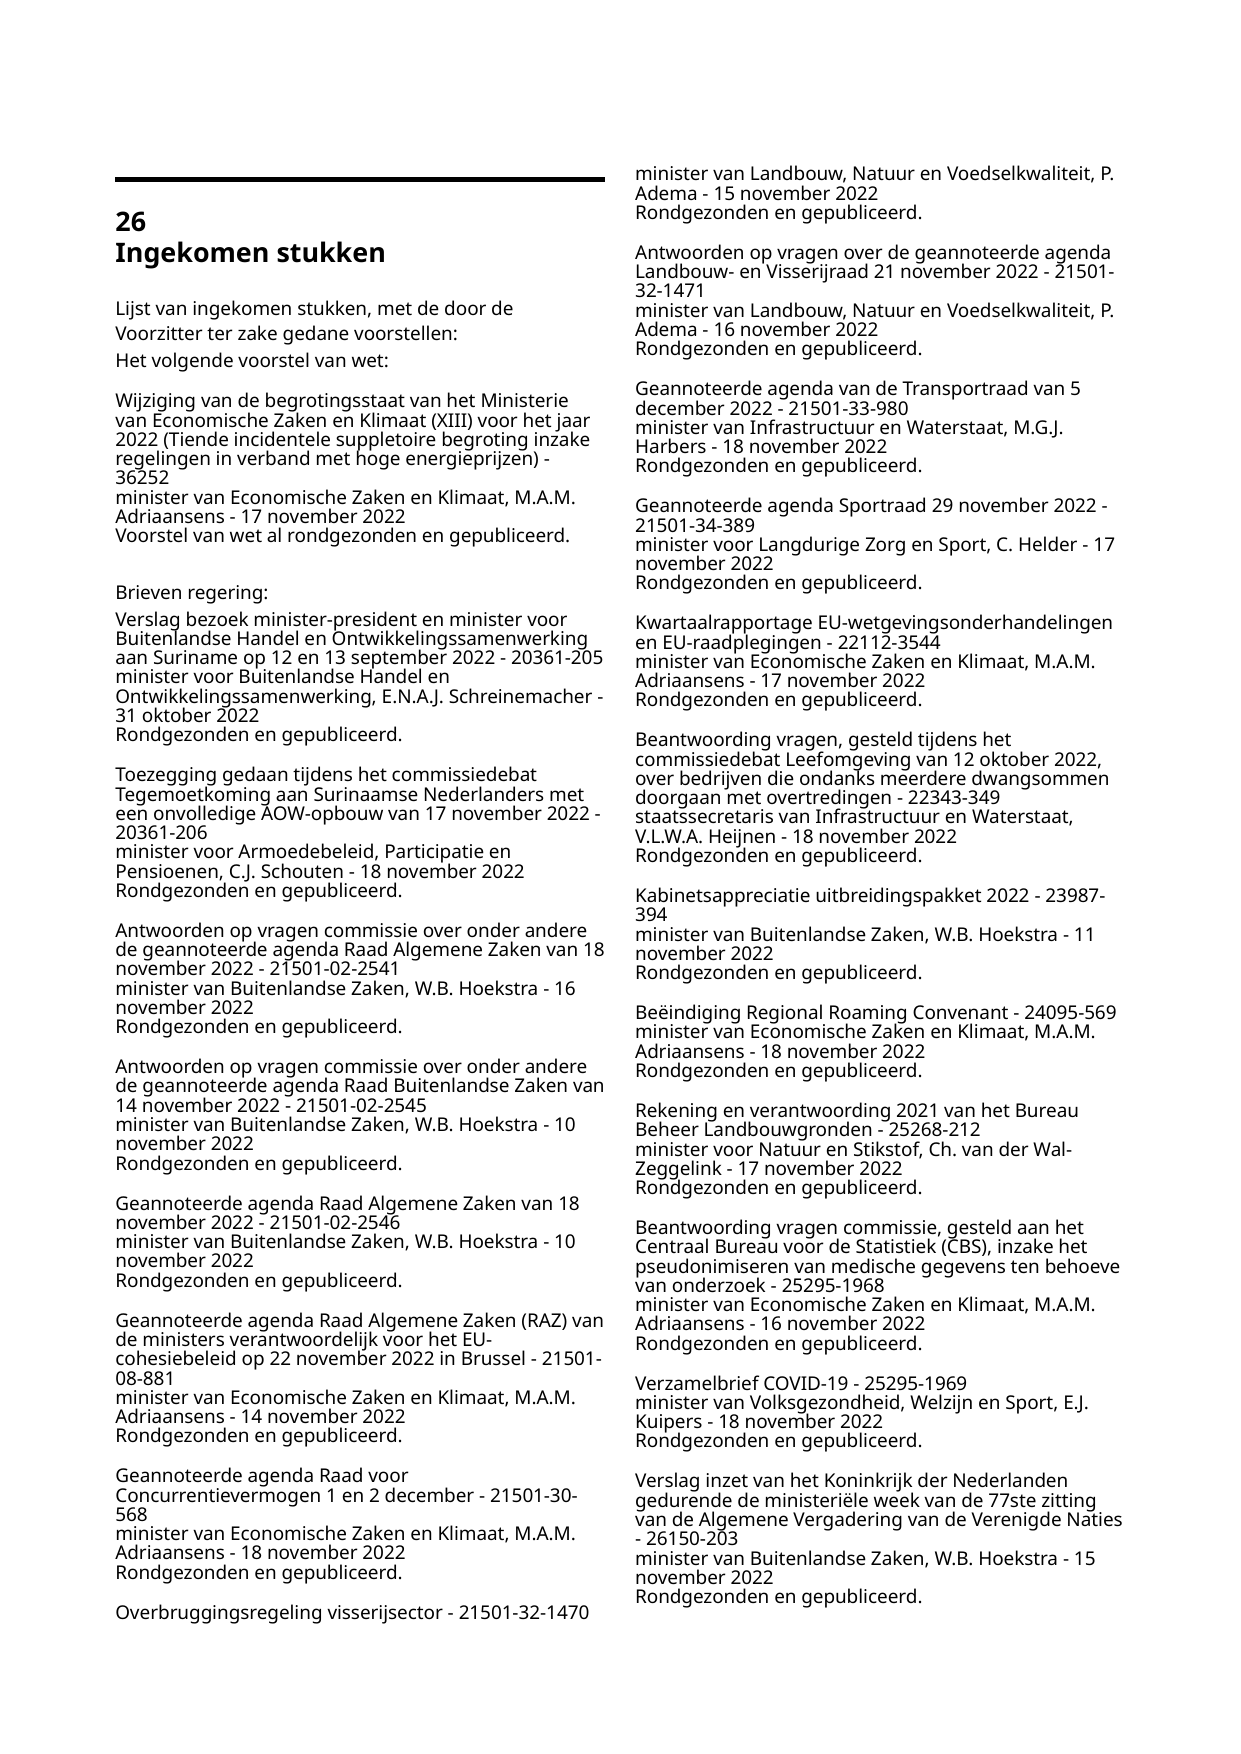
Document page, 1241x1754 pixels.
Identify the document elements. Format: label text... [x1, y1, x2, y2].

text Lijst van ingekomen stukken, met de door de Voorzitter ter zake gedane voorstellen: [115, 295, 605, 346]
text Rondgezonden en gepubliceerd. [635, 964, 1125, 983]
text Rondgezonden en gepubliceerd. [635, 1588, 1125, 1607]
text minister van Economische Zaken en Klimaat, M.A.M. Adriaansens - 18 november 2022 [635, 1023, 1125, 1062]
text minister van Landbouw, Natuur en Voedselkwaliteit, P. Adema - 15 november 2022 [635, 165, 1125, 204]
text Kabinetsappreciatie uitbreidingspakket 2022 - 23987-394 [635, 887, 1125, 926]
text Verslag bezoek minister-president en minister voor Buitenlandse Handel en Ontwikkelingssamenwerking aan Suriname op 12 en 13 september 2022 - 20361-205 [115, 611, 605, 668]
text minister van Landbouw, Natuur en Voedselkwaliteit, P. Adema - 16 november 2022 [635, 302, 1125, 340]
text Rondgezonden en gepubliceerd. [115, 882, 605, 901]
text minister voor Natuur en Stikstof, Ch. van der Wal-Zeggelink - 17 november 2022 [635, 1141, 1125, 1179]
text minister voor Buitenlandse Handel en Ontwikkelingssamenwerking, E.N.A.J. Schreinemacher - 31 oktober 2022 [115, 668, 605, 726]
text Rondgezonden en gepubliceerd. [115, 1154, 605, 1174]
text Rondgezonden en gepubliceerd. [115, 1018, 605, 1037]
text Verslag inzet van het Koninkrijk der Nederlanden gedurende de ministeriële week van de 77ste zitting van de Algemene Vergadering van de Verenigde Naties - 26150-203 [635, 1472, 1125, 1549]
text Geannoteerde agenda Sportraad 29 november 2022 - 21501-34-389 [635, 497, 1125, 536]
text Toezegging gedaan tijdens het commissiedebat Tegemoetkoming aan Surinaamse Nederlanders met een onvolledige AOW-opbouw van 17 november 2022 - 20361-206 [115, 766, 605, 843]
text Overbruggingsregeling visserijsector - 21501-32-1470 [115, 1604, 605, 1623]
text minister van Economische Zaken en Klimaat, M.A.M. Adriaansens - 14 november 2022 [115, 1389, 605, 1427]
text minister van Economische Zaken en Klimaat, M.A.M. Adriaansens - 16 november 2022 [635, 1296, 1125, 1335]
text minister van Economische Zaken en Klimaat, M.A.M. Adriaansens - 17 november 2022 [115, 489, 605, 527]
text Beantwoording vragen commissie, gesteld aan het Centraal Bureau voor de Statistiek (CBS), inzake het pseudonimiseren van medische gegevens ten behoeve van onderzoek - 25295-1968 [635, 1219, 1125, 1296]
text Kwartaalrapportage EU-wetgevingsonderhandelingen en EU-raadplegingen - 22112-3544 [635, 614, 1125, 653]
text Rondgezonden en gepubliceerd. [635, 457, 1125, 477]
text minister van Economische Zaken en Klimaat, M.A.M. Adriaansens - 18 november 2022 [115, 1525, 605, 1564]
text minister van Buitenlandse Zaken, W.B. Hoekstra - 10 november 2022 [115, 1116, 605, 1154]
text Rondgezonden en gepubliceerd. [115, 1564, 605, 1583]
text Rondgezonden en gepubliceerd. [635, 1179, 1125, 1198]
text Geannoteerde agenda Raad Algemene Zaken (RAZ) van de ministers verantwoordelijk voor het EU-cohesiebeleid op 22 november 2022 in Brussel - 21501-08-881 [115, 1312, 605, 1389]
text minister van Buitenlandse Zaken, W.B. Hoekstra - 16 november 2022 [115, 980, 605, 1018]
text Rondgezonden en gepubliceerd. [635, 574, 1125, 594]
text minister van Infrastructuur en Waterstaat, M.G.J. Harbers - 18 november 2022 [635, 419, 1125, 457]
text Beantwoording vragen, gesteld tijdens het commissiedebat Leefomgeving van 12 oktober 2022, over bedrijven die ondanks meerdere dwangsommen doorgaan met overtredingen - 22343-349 [635, 731, 1125, 808]
text minister van Volksgezondheid, Welzijn en Sport, E.J. Kuipers - 18 november 2022 [635, 1394, 1125, 1432]
text minister van Buitenlandse Zaken, W.B. Hoekstra - 11 november 2022 [635, 926, 1125, 964]
text minister van Buitenlandse Zaken, W.B. Hoekstra - 15 november 2022 [635, 1549, 1125, 1588]
text Ingekomen stukken [115, 239, 605, 283]
text Rondgezonden en gepubliceerd. [635, 847, 1125, 866]
text Geannoteerde agenda Raad Algemene Zaken van 18 november 2022 - 21501-02-2546 [115, 1194, 605, 1233]
text staatssecretaris van Infrastructuur en Waterstaat, V.L.W.A. Heijnen - 18 november 2022 [635, 808, 1125, 847]
text Verzamelbrief COVID-19 - 25295-1969 [635, 1375, 1125, 1394]
text Geannoteerde agenda Raad voor Concurrentievermogen 1 en 2 december - 21501-30-568 [115, 1467, 605, 1525]
text Rondgezonden en gepubliceerd. [635, 340, 1125, 359]
text Antwoorden op vragen over de geannoteerde agenda Landbouw- en Visserijraad 21 november 2022 - 21501-32-1471 [635, 244, 1125, 302]
text Rondgezonden en gepubliceerd. [635, 204, 1125, 223]
text Rondgezonden en gepubliceerd. [635, 1335, 1125, 1354]
text minister van Economische Zaken en Klimaat, M.A.M. Adriaansens - 17 november 2022 [635, 653, 1125, 691]
text Antwoorden op vragen commissie over onder andere de geannoteerde agenda Raad Algemene Zaken van 18 november 2022 - 21501-02-2541 [115, 922, 605, 980]
text Rondgezonden en gepubliceerd. [115, 726, 605, 746]
text Rondgezonden en gepubliceerd. [115, 1272, 605, 1291]
text Rondgezonden en gepubliceerd. [635, 1062, 1125, 1081]
text minister van Buitenlandse Zaken, W.B. Hoekstra - 10 november 2022 [115, 1233, 605, 1272]
text Rondgezonden en gepubliceerd. [635, 1432, 1125, 1452]
text minister voor Armoedebeleid, Participatie en Pensioenen, C.J. Schouten - 18 november 2022 [115, 843, 605, 882]
text Rondgezonden en gepubliceerd. [115, 1427, 605, 1447]
text Wijziging van de begrotingsstaat van het Ministerie van Economische Zaken en Klimaat (XIII) voor het jaar 2022 (Tiende incidentele suppletoire begroting inzake regelingen in verband met hoge energieprijzen) - 36252 [115, 392, 605, 489]
text Geannoteerde agenda van de Transportraad van 5 december 2022 - 21501-33-980 [635, 380, 1125, 419]
text Antwoorden op vragen commissie over onder andere de geannoteerde agenda Raad Buitenlandse Zaken van 14 november 2022 - 21501-02-2545 [115, 1058, 605, 1116]
text Rekening en verantwoording 2021 van het Bureau Beheer Landbouwgronden - 25268-212 [635, 1102, 1125, 1141]
text Voorstel van wet al rondgezonden en gepubliceerd. [115, 527, 605, 546]
text Beëindiging Regional Roaming Convenant - 24095-569 [635, 1004, 1125, 1023]
text Brieven regering: [115, 579, 605, 605]
text Rondgezonden en gepubliceerd. [635, 691, 1125, 711]
text minister voor Langdurige Zorg en Sport, C. Helder - 17 november 2022 [635, 536, 1125, 574]
text Het volgende voorstel van wet: [115, 352, 605, 372]
text 26 [115, 203, 605, 239]
